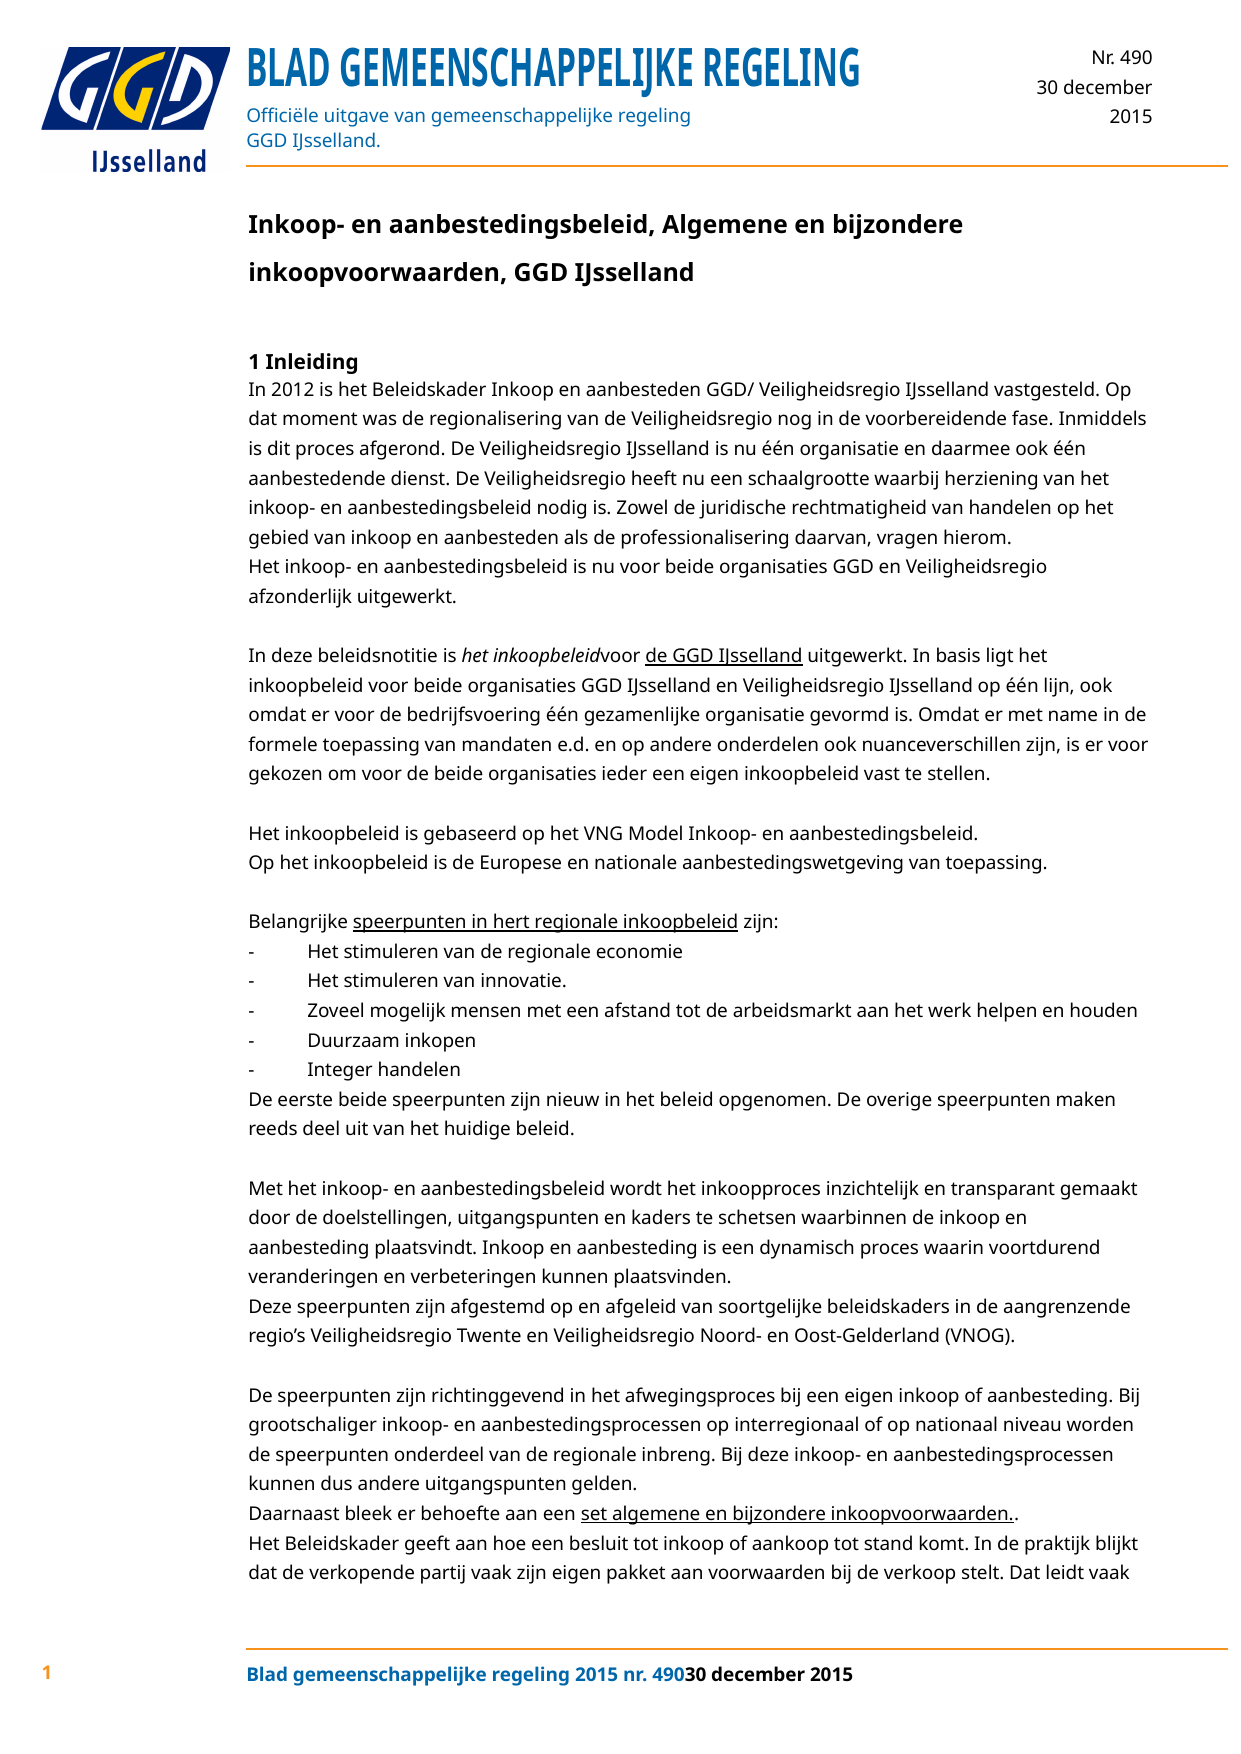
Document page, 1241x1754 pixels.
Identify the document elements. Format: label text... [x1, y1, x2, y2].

text Op het inkoopbeleid is de Europese en nationale aanbestedingswetgeving van toepassing. [248, 849, 1152, 875]
text Het Beleidskader geeft aan hoe een besluit tot inkoop of aankoop tot stand komt. In de praktijk blijkt dat de verkopende partij vaak zijn eigen pakket aan voorwaarden bij de verkoop stelt. Dat leidt vaak [248, 1530, 1152, 1585]
text Daarnaast bleek er behoefte aan een set algemene en bijzondere inkoopvoorwaarden.. [248, 1500, 1152, 1526]
text In deze beleidsnotitie is het inkoopbeleidvoor de GGD IJsselland uitgewerkt. In basis ligt het inkoopbeleid voor beide organisaties GGD IJsselland en Veiligheidsregio IJsselland op één lijn, ook omdat er voor de bedrijfsvoering één gezamenlijke organisatie gevormd is. Omdat er met name in de formele toepassing van mandaten e.d. en op andere onderdelen ook nuanceverschillen zijn, is er voor gekozen om voor de beide organisaties ieder een eigen inkoopbeleid vast te stellen. [248, 642, 1152, 786]
text Het inkoop- en aanbestedingsbeleid is nu voor beide organisaties GGD en Veiligheidsregio afzonderlijk uitgewerkt. [248, 553, 1152, 609]
list Zoveel mogelijk mensen met een afstand tot de arbeidsmarkt aan het werk helpen en houden [248, 997, 1152, 1023]
text De eerste beide speerpunten zijn nieuw in het beleid opgenomen. De overige speerpunten maken reeds deel uit van het huidige beleid. [248, 1086, 1152, 1141]
text Belangrijke speerpunten in hert regionale inkoopbeleid zijn: [248, 908, 1152, 934]
text Met het inkoop- en aanbestedingsbeleid wordt het inkoopproces inzichtelijk en transparant gemaakt door de doelstellingen, uitgangspunten en kaders te schetsen waarbinnen de inkoop en aanbesteding plaatsvindt. Inkoop en aanbesteding is een dynamisch proces waarin voortdurend veranderingen en verbeteringen kunnen plaatsvinden. [248, 1175, 1152, 1289]
text Het inkoopbeleid is gebaseerd op het VNG Model Inkoop- en aanbestedingsbeleid. [248, 820, 1152, 845]
list Het stimuleren van de regionale economie [248, 938, 1152, 964]
text Deze speerpunten zijn afgestemd op en afgeleid van soortgelijke beleidskaders in de aangrenzende regio’s Veiligheidsregio Twente en Veiligheidsregio Noord- en Oost-Gelderland (VNOG). [248, 1293, 1152, 1348]
list Duurzaam inkopen [248, 1027, 1152, 1052]
text De speerpunten zijn richtinggevend in het afwegingsproces bij een eigen inkoop of aanbesteding. Bij grootschaliger inkoop- en aanbestedingsprocessen op interregionaal of op nationaal niveau worden de speerpunten onderdeel van de regionale inbreng. Bij deze inkoop- en aanbestedingsprocessen kunnen dus andere uitgangspunten gelden. [248, 1382, 1152, 1496]
list Het stimuleren van innovatie. [248, 968, 1152, 993]
list Integer handelen [248, 1056, 1152, 1082]
text In 2012 is het Beleidskader Inkoop en aanbesteden GGD/ Veiligheidsregio IJsselland vastgesteld. Op dat moment was de regionalisering van de Veiligheidsregio nog in de voorbereidende fase. Inmiddels is dit proces afgerond. De Veiligheidsregio IJsselland is nu één organisatie en daarmee ook één aanbestedende dienst. De Veiligheidsregio heeft nu een schaalgrootte waarbij herziening van het inkoop- en aanbestedingsbeleid nodig is. Zowel de juridische rechtmatigheid van handelen op het gebied van inkoop en aanbesteden als de professionalisering daarvan, vragen hierom. [248, 376, 1152, 549]
picture [41, 47, 231, 172]
text 1 Inleiding [248, 347, 1152, 376]
text Inkoop- en aanbestedingsbeleid, Algemene en bijzondere inkoopvoorwaarden, GGD IJsselland [248, 207, 1152, 288]
